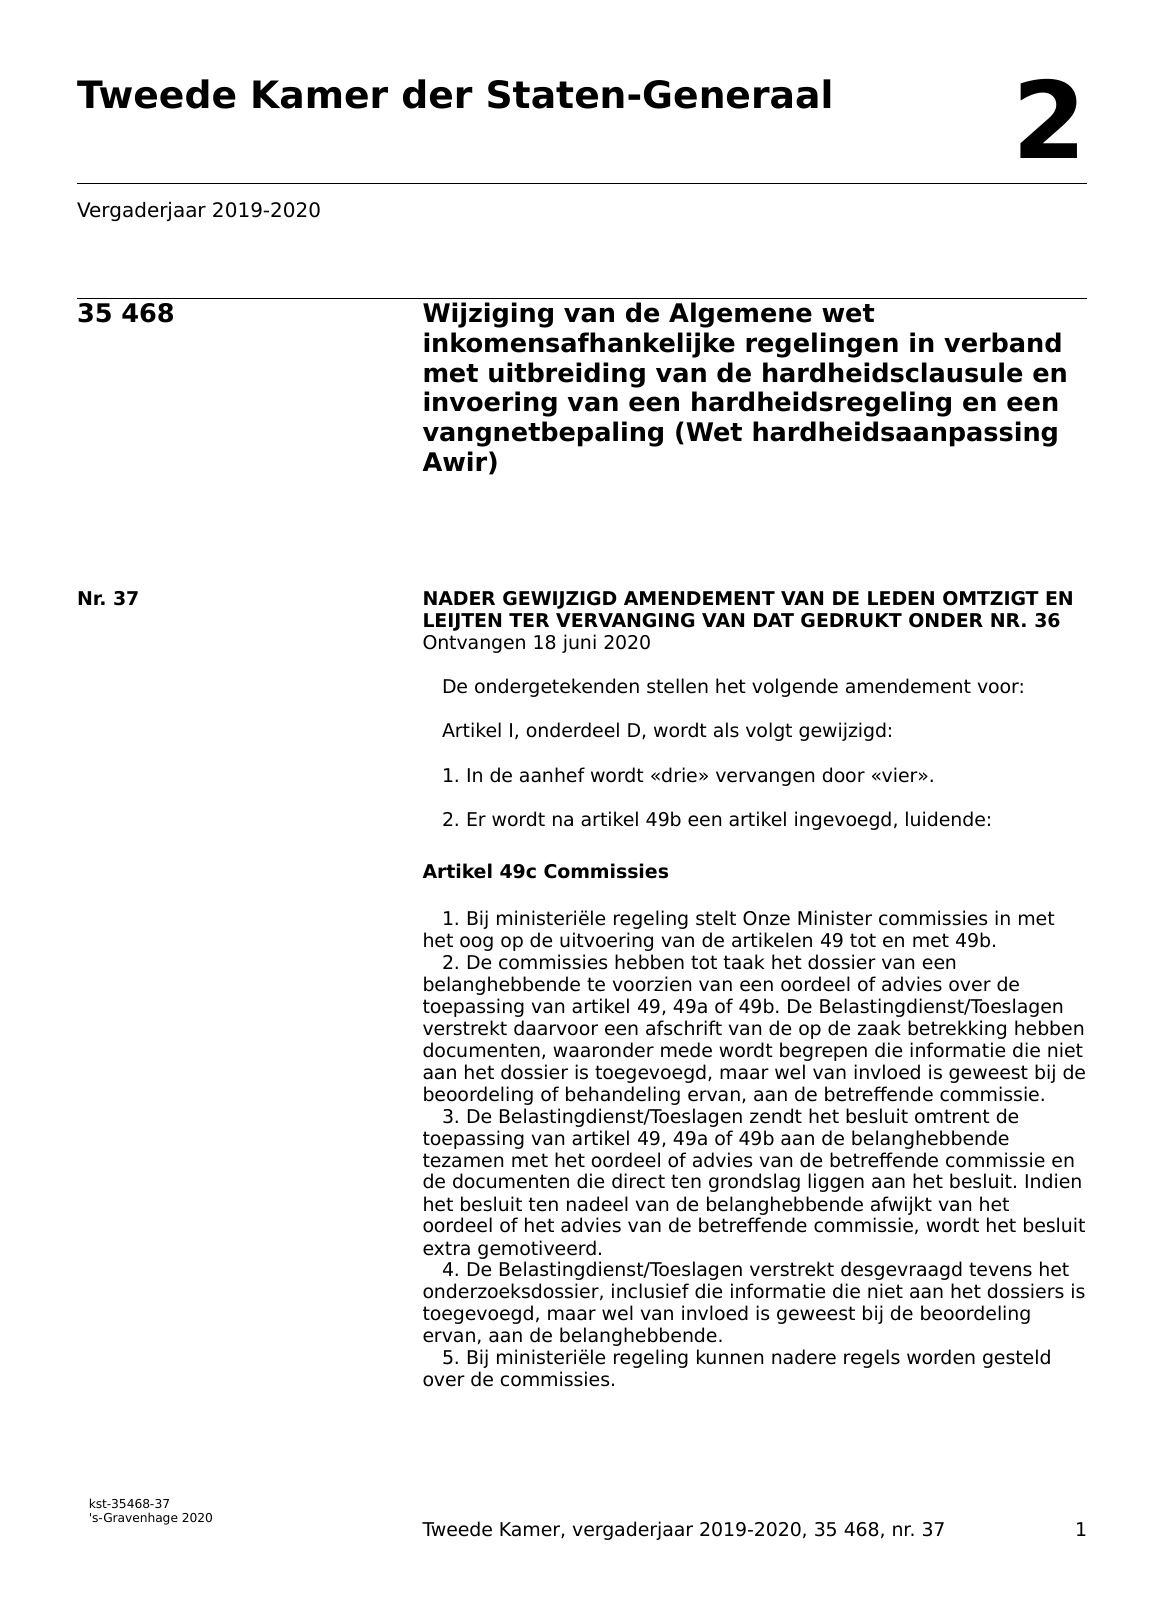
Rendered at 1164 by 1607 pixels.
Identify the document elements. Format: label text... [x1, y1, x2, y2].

text 2. Er wordt na artikel 49b een artikel ingevoegd, luidende: [422, 809, 1087, 831]
text De ondergetekenden stellen het volgende amendement voor: [422, 676, 1087, 698]
text 5. Bij ministeriële regeling kunnen nadere regels worden gesteld over de commissies. [422, 1347, 1087, 1391]
text 1. In de aanhef wordt «drie» vervangen door «vier». [422, 764, 1087, 787]
text kst-35468-37 [88, 1497, 323, 1511]
subtitle 35 468 Wijziging van de Algemene wet inkomensafhankelijke regelingen in verband met uitbreiding van de hardheidsclausule en invoering van een hardheidsregeling en een vangnetbepaling (Wet hardheidsaanpassing Awir) [77, 299, 1087, 477]
text 's-Gravenhage 2020 [88, 1511, 323, 1525]
table_header Tweede Kamer der Staten-Generaal [77, 59, 886, 183]
text 4. De Belastingdienst/Toeslagen verstrekt desgevraagd tevens het onderzoeksdossier, inclusief die informatie die niet aan het dossiers is toegevoegd, maar wel van invloed is geweest bij de beoordeling ervan, aan de belanghebbende. [422, 1259, 1087, 1347]
text 2. De commissies hebben tot taak het dossier van een belanghebbende te voorzien van een oordeel of advies over de toepassing van artikel 49, 49a of 49b. De Belastingdienst/Toeslagen verstrekt daarvoor een afschrift van de op de zaak betrekking hebben documenten, waaronder mede wordt begrepen die informatie die niet aan het dossier is toegevoegd, maar wel van invloed is geweest bij de beoordeling of behandeling ervan, aan de betreffende commissie. [422, 952, 1087, 1106]
text Ontvangen 18 juni 2020 [422, 632, 1087, 654]
subtitle Nr. 37 NADER GEWIJZIGD AMENDEMENT VAN DE LEDEN OMTZIGT EN LEIJTEN TER VERVANGING VAN DAT GEDRUKT ONDER NR. 36 [77, 588, 1087, 632]
table_cell Vergaderjaar 2019-2020 [77, 184, 1087, 298]
text 1. Bij ministeriële regeling stelt Onze Minister commissies in met het oog op de uitvoering van de artikelen 49 tot en met 49b. [422, 908, 1087, 952]
subtitle Artikel 49c Commissies [422, 861, 1087, 883]
text Artikel I, onderdeel D, wordt als volgt gewijzigd: [422, 720, 1087, 742]
table_header 2 [886, 59, 1087, 183]
text 3. De Belastingdienst/Toeslagen zendt het besluit omtrent de toepassing van artikel 49, 49a of 49b aan de belanghebbende tezamen met het oordeel of advies van de betreffende commissie en de documenten die direct ten grondslag liggen aan het besluit. Indien het besluit ten nadeel van de belanghebbende afwijkt van het oordeel of het advies van de betreffende commissie, wordt het besluit extra gemotiveerd. [422, 1106, 1087, 1259]
